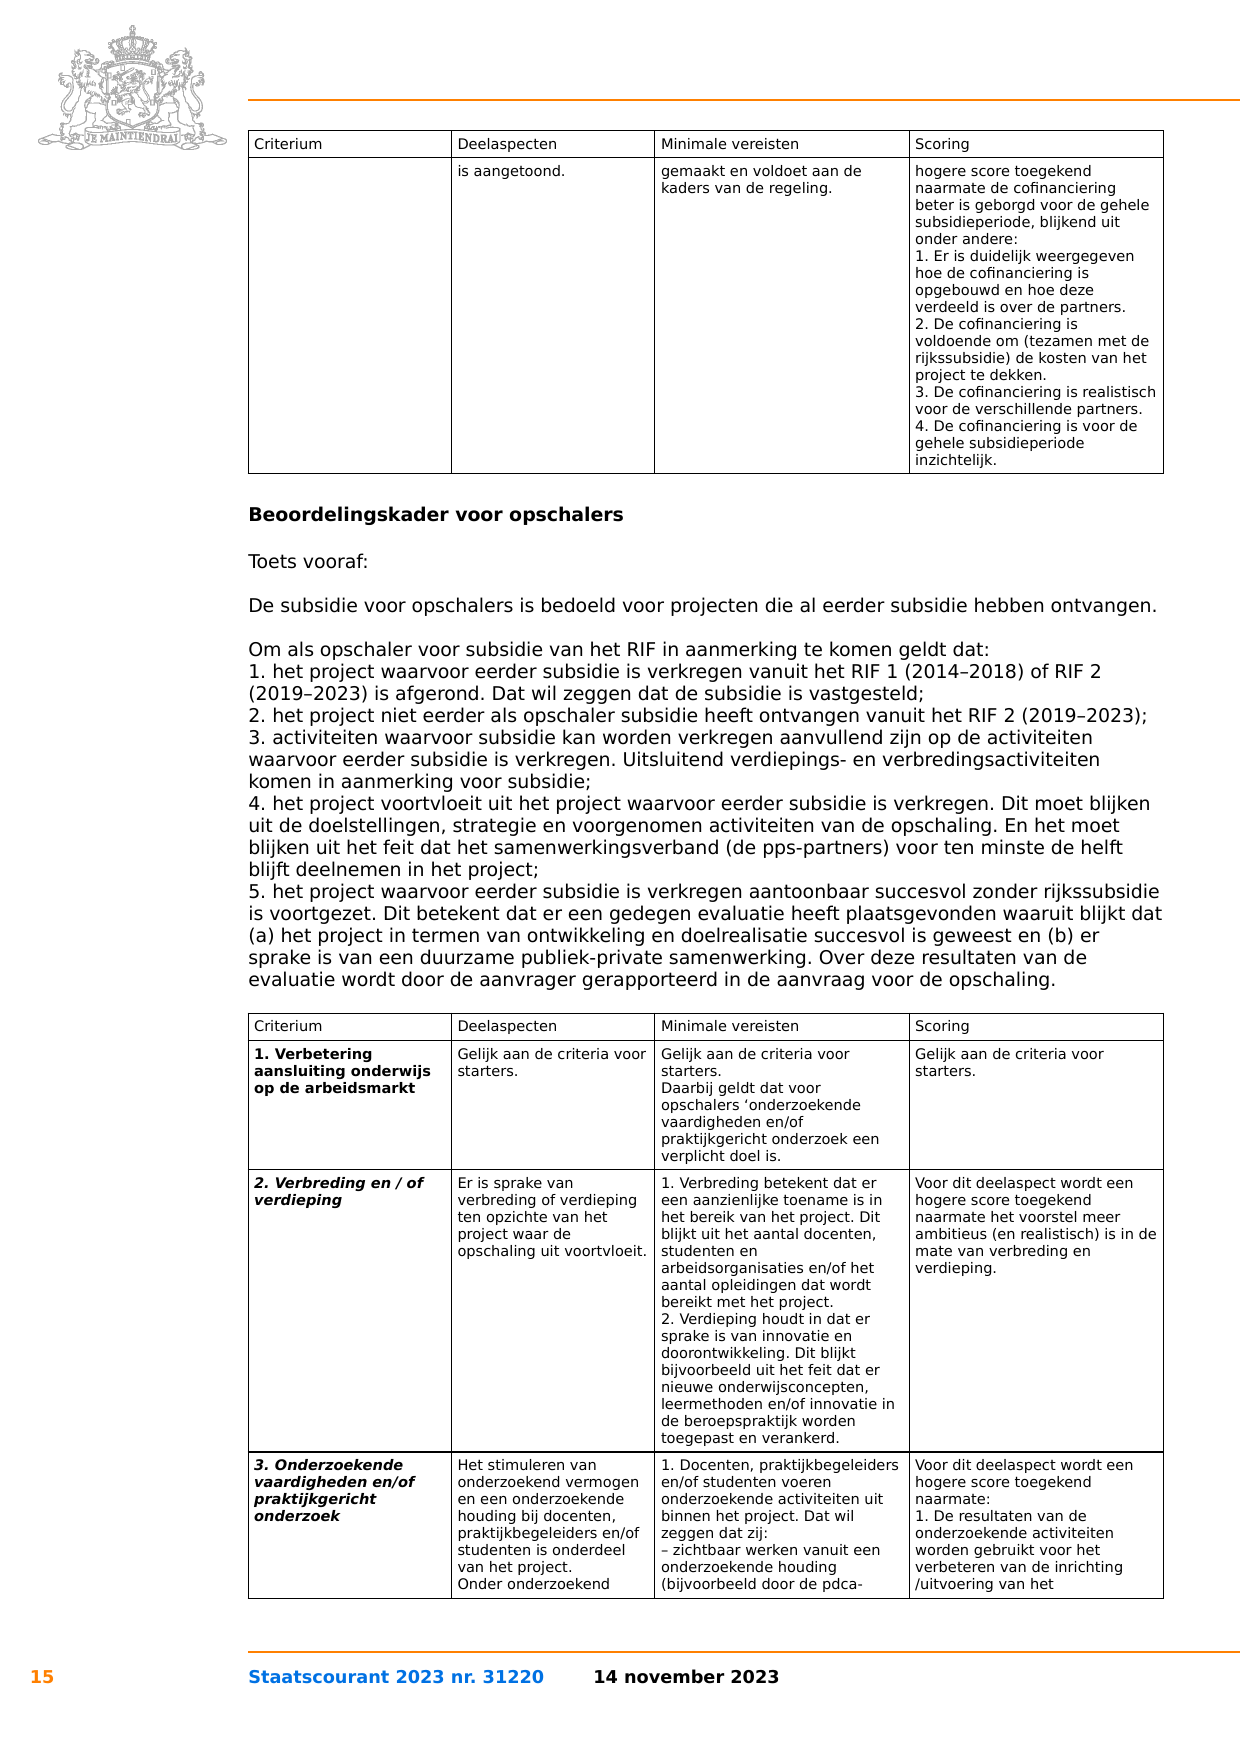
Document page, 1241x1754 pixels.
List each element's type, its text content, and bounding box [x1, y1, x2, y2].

table_cell Gelijk aan de criteria voor starters. Daarbij geldt dat voor opschalers ‘onderzoekende vaardigheden en/of praktijkgericht onderzoek een verplicht doel is. [655, 1041, 909, 1169]
table_cell 1. Verbreding betekent dat er een aanzienlijke toename is in het bereik van het project. Dit blijkt uit het aantal docenten, studenten en arbeidsorganisaties en/of het aantal opleidingen dat wordt bereikt met het project. 2. Verdieping houdt in dat er sprake is van innovatie en doorontwikkeling. Dit blijkt bijvoorbeeld uit het feit dat er nieuwe onderwijsconcepten, leermethoden en/of innovatie in de beroepspraktijk worden toegepast en verankerd. [655, 1170, 909, 1451]
table_cell Voor dit deelaspect wordt een hogere score toegekend naarmate: 1. De resultaten van de onderzoekende activiteiten worden gebruikt voor het verbeteren van de inrichting /uitvoering van het [910, 1453, 1163, 1598]
table_cell 3. Onderzoekende vaardigheden en/of praktijkgericht onderzoek [249, 1453, 451, 1598]
table_header Minimale vereisten [655, 1014, 909, 1040]
table_cell is aangetoond. [452, 158, 654, 473]
text Om als opschaler voor subsidie van het RIF in aanmerking te komen geldt dat: [248, 639, 1163, 661]
table_cell Gelijk aan de criteria voor starters. [452, 1041, 654, 1169]
text 2. het project niet eerder als opschaler subsidie heeft ontvangen vanuit het RIF 2 (2019–2023); [248, 705, 1163, 727]
table_cell gemaakt en voldoet aan de kaders van de regeling. [655, 158, 909, 473]
table_header Scoring [910, 131, 1163, 157]
text 5. het project waarvoor eerder subsidie is verkregen aantoonbaar succesvol zonder rijkssubsidie is voortgezet. Dit betekent dat er een gedegen evaluatie heeft plaatsgevonden waaruit blijkt dat (a) het project in termen van ontwikkeling en doelrealisatie succesvol is geweest en (b) er sprake is van een duurzame publiek-private samenwerking. Over deze resultaten van de evaluatie wordt door de aanvrager gerapporteerd in de aanvraag voor de opschaling. [248, 881, 1163, 991]
table_header Deelaspecten [452, 131, 654, 157]
table_cell Voor dit deelaspect wordt een hogere score toegekend naarmate het voorstel meer ambitieus (en realistisch) is in de mate van verbreding en verdieping. [910, 1170, 1163, 1451]
subtitle Beoordelingskader voor opschalers [248, 504, 1163, 526]
table_cell Het stimuleren van onderzoekend vermogen en een onderzoekende houding bij docenten, praktijkbegeleiders en/of studenten is onderdeel van het project. Onder onderzoekend [452, 1453, 654, 1598]
table_cell hogere score toegekend naarmate de cofinanciering beter is geborgd voor de gehele subsidieperiode, blijkend uit onder andere: 1. Er is duidelijk weergegeven hoe de cofinanciering is opgebouwd en hoe deze verdeeld is over de partners. 2. De cofinanciering is voldoende om (tezamen met de rijkssubsidie) de kosten van het project te dekken. 3. De cofinanciering is realistisch voor de verschillende partners. 4. De cofinanciering is voor de gehele subsidieperiode inzichtelijk. [910, 158, 1163, 473]
table_cell [249, 158, 451, 473]
table_cell 1. Verbetering aansluiting onderwijs op de arbeidsmarkt [249, 1041, 451, 1169]
picture [38, 25, 227, 150]
text 4. het project voortvloeit uit het project waarvoor eerder subsidie is verkregen. Dit moet blijken uit de doelstellingen, strategie en voorgenomen activiteiten van de opschaling. En het moet blijken uit het feit dat het samenwerkingsverband (de pps-partners) voor ten minste de helft blijft deelnemen in het project; [248, 793, 1163, 881]
table_cell Gelijk aan de criteria voor starters. [910, 1041, 1163, 1169]
text Toets vooraf: [248, 551, 1163, 573]
text 1. het project waarvoor eerder subsidie is verkregen vanuit het RIF 1 (2014–2018) of RIF 2 (2019–2023) is afgerond. Dat wil zeggen dat de subsidie is vastgesteld; [248, 661, 1163, 705]
text 3. activiteiten waarvoor subsidie kan worden verkregen aanvullend zijn op de activiteiten waarvoor eerder subsidie is verkregen. Uitsluitend verdiepings- en verbredingsactiviteiten komen in aanmerking voor subsidie; [248, 727, 1163, 793]
text De subsidie voor opschalers is bedoeld voor projecten die al eerder subsidie hebben ontvangen. [248, 595, 1163, 617]
table_header Minimale vereisten [655, 131, 909, 157]
table_header Scoring [910, 1014, 1163, 1040]
table_header Deelaspecten [452, 1014, 654, 1040]
table_cell Er is sprake van verbreding of verdieping ten opzichte van het project waar de opschaling uit voortvloeit. [452, 1170, 654, 1451]
table_cell 1. Docenten, praktijkbegeleiders en/of studenten voeren onderzoekende activiteiten uit binnen het project. Dat wil zeggen dat zij: – zichtbaar werken vanuit een onderzoekende houding (bijvoorbeeld door de pdca- [655, 1453, 909, 1598]
table_header Criterium [249, 131, 451, 157]
table_cell 2. Verbreding en / of verdieping [249, 1170, 451, 1451]
table_header Criterium [249, 1014, 451, 1040]
